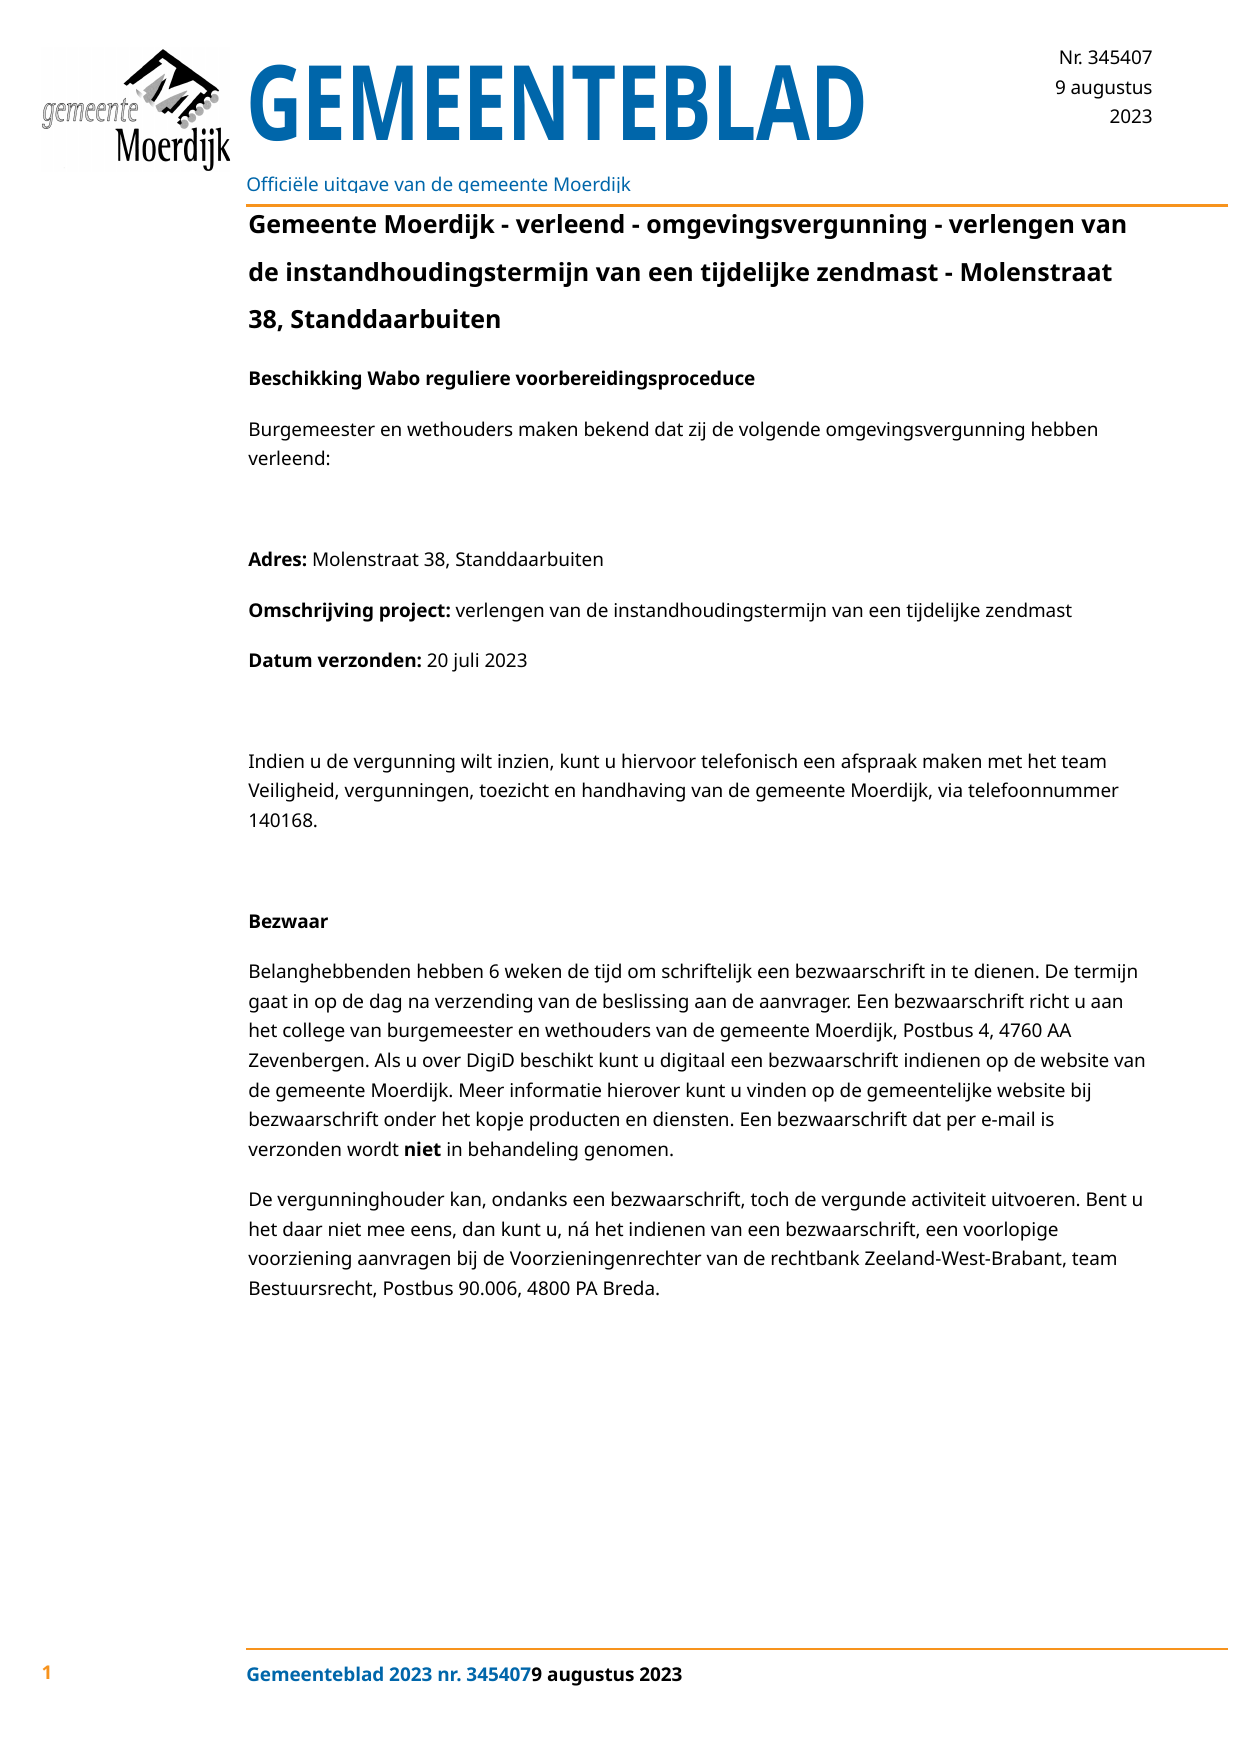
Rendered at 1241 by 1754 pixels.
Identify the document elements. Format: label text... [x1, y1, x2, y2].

text Burgemeester en wethouders maken bekend dat zij de volgende omgevingsvergunning hebben verleend: [248, 416, 1152, 471]
text Belanghebbenden hebben 6 weken de tijd om schriftelijk een bezwaarschrift in te dienen. De termijn gaat in op de dag na verzending van de beslissing aan de aanvrager. Een bezwaarschrift richt u aan het college van burgemeester en wethouders van de gemeente Moerdijk, Postbus 4, 4760 AA Zevenbergen. Als u over DigiD beschikt kunt u digitaal een bezwaarschrift indienen op de website van de gemeente Moerdijk. Meer informatie hierover kunt u vinden op de gemeentelijke website bij bezwaarschrift onder het kopje producten en diensten. Een bezwaarschrift dat per e-mail is verzonden wordt niet in behandeling genomen. [248, 958, 1152, 1162]
text Indien u de vergunning wilt inzien, kunt u hiervoor telefonisch een afspraak maken met het team Veiligheid, vergunningen, toezicht en handhaving van de gemeente Moerdijk, via telefoonnummer 140168. [248, 748, 1152, 833]
text Bezwaar [248, 908, 1152, 934]
text Adres: Molenstraat 38, Standdaarbuiten [248, 546, 1152, 572]
text Datum verzonden: 20 juli 2023 [248, 647, 1152, 673]
text Omschrijving project: verlengen van de instandhoudingstermijn van een tijdelijke zendmast [248, 597, 1152, 622]
text De vergunninghouder kan, ondanks een bezwaarschrift, toch de vergunde activiteit uitvoeren. Bent u het daar niet mee eens, dan kunt u, ná het indienen van een bezwaarschrift, een voorlopige voorziening aanvragen bij de Voorzieningenrechter van de rechtbank Zeeland-West-Brabant, team Bestuursrecht, Postbus 90.006, 4800 PA Breda. [248, 1186, 1152, 1301]
picture [41, 47, 231, 172]
text Beschikking Wabo reguliere voorbereidingsproceduce [248, 366, 1152, 391]
text Gemeente Moerdijk - verleend - omgevingsvergunning - verlengen van de instandhoudingstermijn van een tijdelijke zendmast - Molenstraat 38, Standdaarbuiten [248, 207, 1152, 336]
